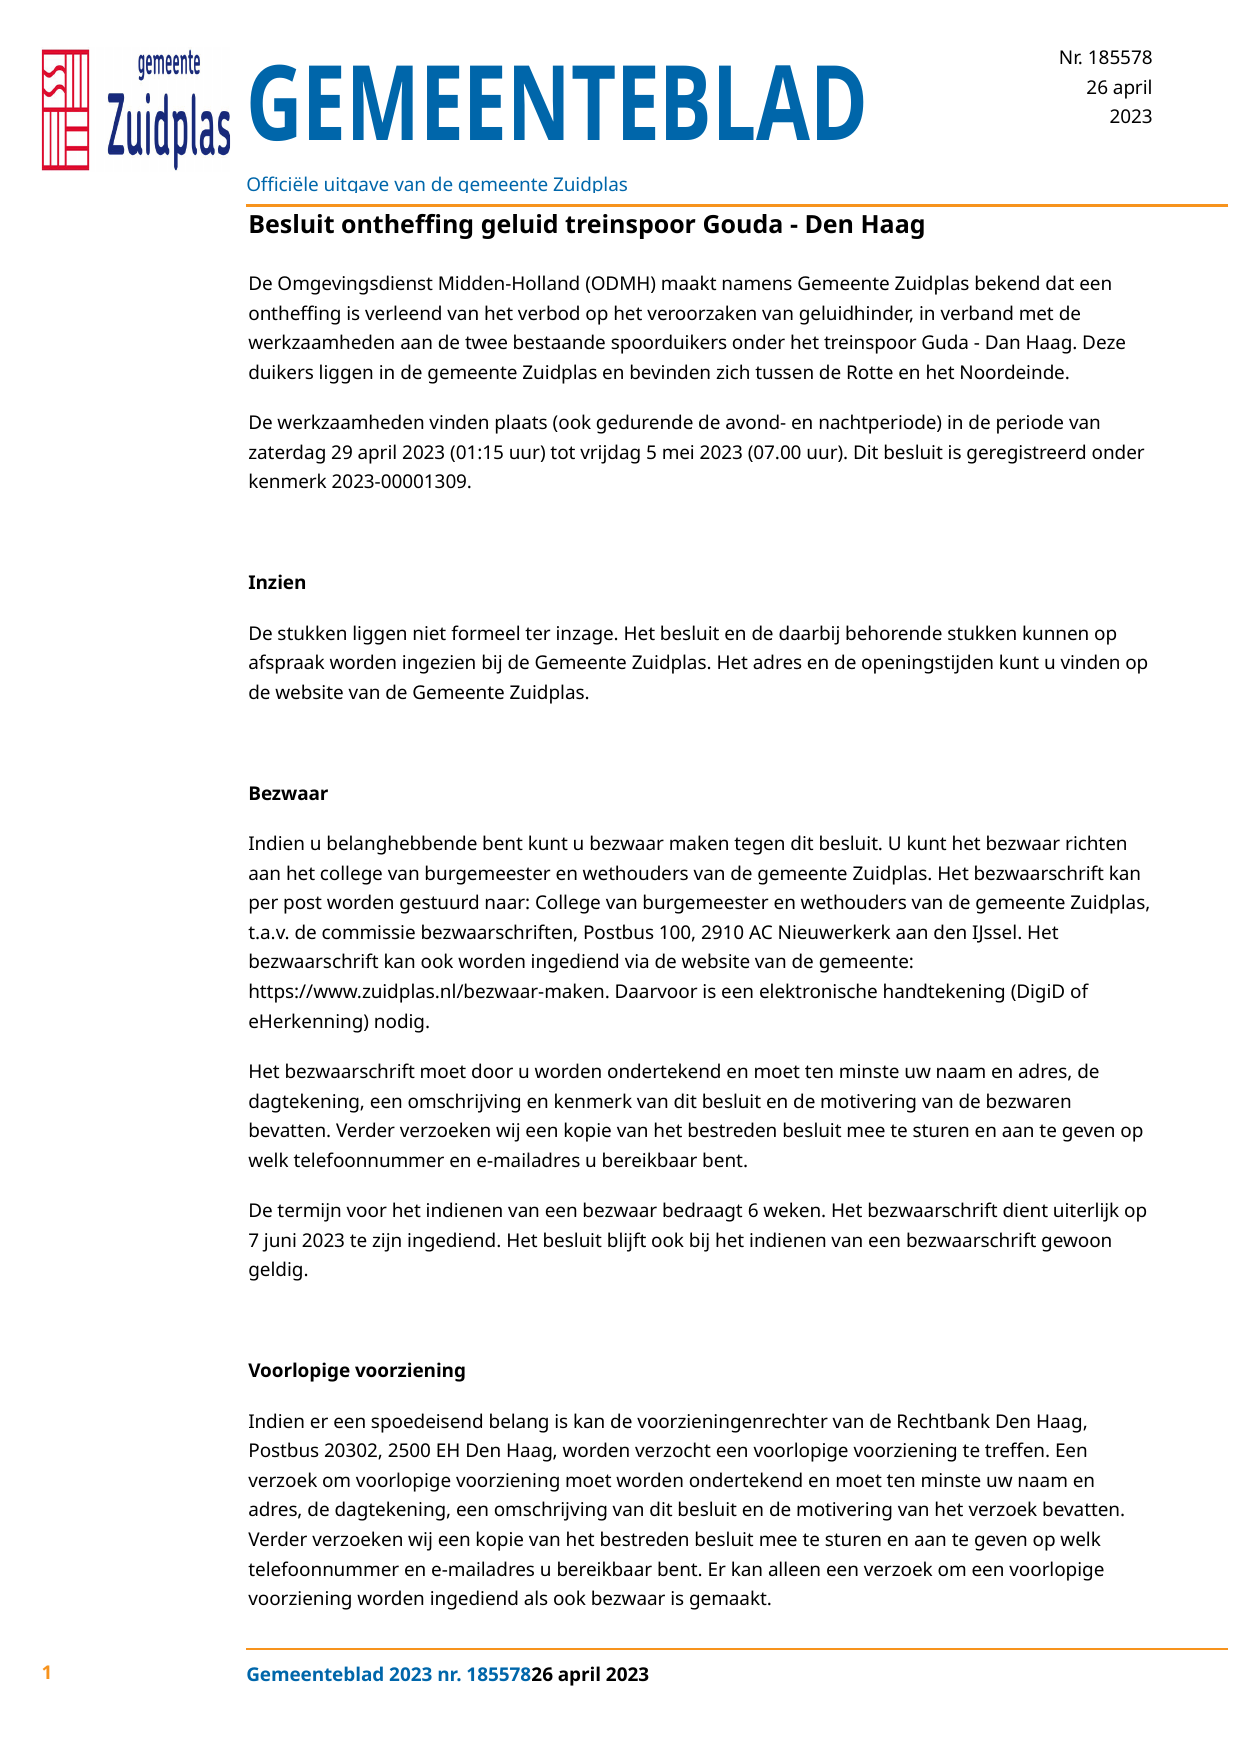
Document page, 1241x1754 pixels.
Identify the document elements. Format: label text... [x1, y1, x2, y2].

picture [41, 47, 231, 172]
text Het bezwaarschrift moet door u worden ondertekend en moet ten minste uw naam en adres, de dagtekening, een omschrijving en kenmerk van dit besluit en de motivering van de bezwaren bevatten. Verder verzoeken wij een kopie van het bestreden besluit mee te sturen en aan te geven op welk telefoonnummer en e-mailadres u bereikbaar bent. [248, 1058, 1152, 1173]
text De termijn voor het indienen van een bezwaar bedraagt 6 weken. Het bezwaarschrift dient uiterlijk op 7 juni 2023 te zijn ingediend. Het besluit blijft ook bij het indienen van een bezwaarschrift gewoon geldig. [248, 1197, 1152, 1282]
text Bezwaar [248, 780, 1152, 806]
text Indien er een spoedeisend belang is kan de voorzieningenrechter van de Rechtbank Den Haag, Postbus 20302, 2500 EH Den Haag, worden verzocht een voorlopige voorziening te treffen. Een verzoek om voorlopige voorziening moet worden ondertekend en moet ten minste uw naam en adres, de dagtekening, een omschrijving van dit besluit en de motivering van het verzoek bevatten. Verder verzoeken wij een kopie van het bestreden besluit mee te sturen en aan te geven op welk telefoonnummer en e-mailadres u bereikbaar bent. Er kan alleen een verzoek om een voorlopige voorziening worden ingediend als ook bezwaar is gemaakt. [248, 1408, 1152, 1611]
text Voorlopige voorziening [248, 1357, 1152, 1383]
text Besluit ontheffing geluid treinspoor Gouda - Den Haag [248, 207, 1152, 241]
text De stukken liggen niet formeel ter inzage. Het besluit en de daarbij behorende stukken kunnen op afspraak worden ingezien bij de Gemeente Zuidplas. Het adres en de openingstijden kunt u vinden op de website van de Gemeente Zuidplas. [248, 620, 1152, 705]
text De werkzaamheden vinden plaats (ook gedurende de avond- en nachtperiode) in de periode van zaterdag 29 april 2023 (01:15 uur) tot vrijdag 5 mei 2023 (07.00 uur). Dit besluit is geregistreerd onder kenmerk 2023-00001309. [248, 409, 1152, 494]
text Inzien [248, 569, 1152, 595]
text De Omgevingsdienst Midden-Holland (ODMH) maakt namens Gemeente Zuidplas bekend dat een ontheffing is verleend van het verbod op het veroorzaken van geluidhinder, in verband met de werkzaamheden aan de twee bestaande spoorduikers onder het treinspoor Guda - Dan Haag. Deze duikers liggen in de gemeente Zuidplas en bevinden zich tussen de Rotte en het Noordeinde. [248, 270, 1152, 385]
text Indien u belanghebbende bent kunt u bezwaar maken tegen dit besluit. U kunt het bezwaar richten aan het college van burgemeester en wethouders van de gemeente Zuidplas. Het bezwaarschrift kan per post worden gestuurd naar: College van burgemeester en wethouders van de gemeente Zuidplas, t.a.v. de commissie bezwaarschriften, Postbus 100, 2910 AC Nieuwerkerk aan den IJssel. Het bezwaarschrift kan ook worden ingediend via de website van de gemeente: https://www.zuidplas.nl/bezwaar-maken. Daarvoor is een elektronische handtekening (DigiD of eHerkenning) nodig. [248, 830, 1152, 1033]
